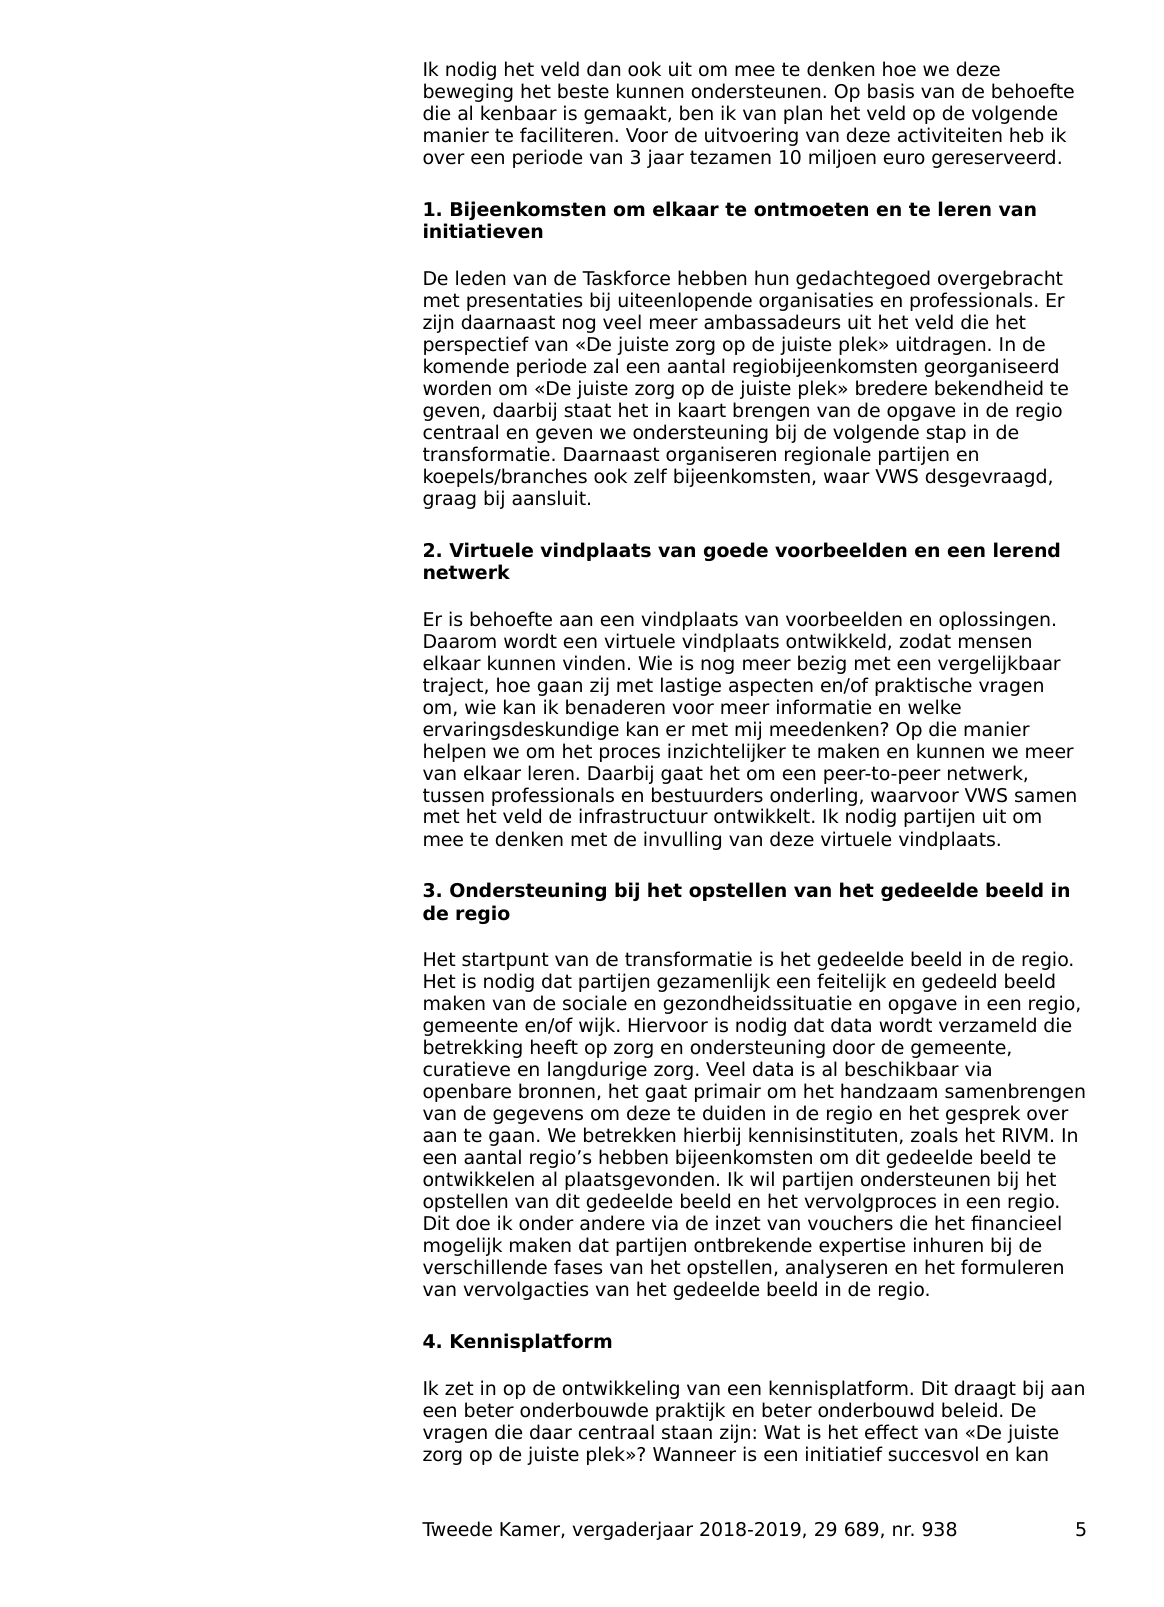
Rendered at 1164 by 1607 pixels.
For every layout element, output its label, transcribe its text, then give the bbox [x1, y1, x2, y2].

text De leden van de Taskforce hebben hun gedachtegoed overgebracht met presentaties bij uiteenlopende organisaties en professionals. Er zijn daarnaast nog veel meer ambassadeurs uit het veld die het perspectief van «De juiste zorg op de juiste plek» uitdragen. In de komende periode zal een aantal regiobijeenkomsten georganiseerd worden om «De juiste zorg op de juiste plek» bredere bekendheid te geven, daarbij staat het in kaart brengen van de opgave in de regio centraal en geven we ondersteuning bij de volgende stap in de transformatie. Daarnaast organiseren regionale partijen en koepels/branches ook zelf bijeenkomsten, waar VWS desgevraagd, graag bij aansluit. [422, 268, 1087, 510]
subtitle 2. Virtuele vindplaats van goede voorbeelden en een lerend netwerk [422, 540, 1087, 584]
text Het startpunt van de transformatie is het gedeelde beeld in de regio. Het is nodig dat partijen gezamenlijk een feitelijk en gedeeld beeld maken van de sociale en gezondheidssituatie en opgave in een regio, gemeente en/of wijk. Hiervoor is nodig dat data wordt verzameld die betrekking heeft op zorg en ondersteuning door de gemeente, curatieve en langdurige zorg. Veel data is al beschikbaar via openbare bronnen, het gaat primair om het handzaam samenbrengen van de gegevens om deze te duiden in de regio en het gesprek over aan te gaan. We betrekken hierbij kennisinstituten, zoals het RIVM. In een aantal regio’s hebben bijeenkomsten om dit gedeelde beeld te ontwikkelen al plaatsgevonden. Ik wil partijen ondersteunen bij het opstellen van dit gedeelde beeld en het vervolgproces in een regio. Dit doe ik onder andere via de inzet van vouchers die het financieel mogelijk maken dat partijen ontbrekende expertise inhuren bij de verschillende fases van het opstellen, analyseren en het formuleren van vervolgacties van het gedeelde beeld in de regio. [422, 949, 1087, 1301]
text Ik zet in op de ontwikkeling van een kennisplatform. Dit draagt bij aan een beter onderbouwde praktijk en beter onderbouwd beleid. De vragen die daar centraal staan zijn: Wat is het effect van «De juiste zorg op de juiste plek»? Wanneer is een initiatief succesvol en kan [422, 1378, 1087, 1466]
text Er is behoefte aan een vindplaats van voorbeelden en oplossingen. Daarom wordt een virtuele vindplaats ontwikkeld, zodat mensen elkaar kunnen vinden. Wie is nog meer bezig met een vergelijkbaar traject, hoe gaan zij met lastige aspecten en/of praktische vragen om, wie kan ik benaderen voor meer informatie en welke ervaringsdeskundige kan er met mij meedenken? Op die manier helpen we om het proces inzichtelijker te maken en kunnen we meer van elkaar leren. Daarbij gaat het om een peer-to-peer netwerk, tussen professionals en bestuurders onderling, waarvoor VWS samen met het veld de infrastructuur ontwikkelt. Ik nodig partijen uit om mee te denken met de invulling van deze virtuele vindplaats. [422, 609, 1087, 850]
subtitle 3. Ondersteuning bij het opstellen van het gedeelde beeld in de regio [422, 880, 1087, 924]
text Ik nodig het veld dan ook uit om mee te denken hoe we deze beweging het beste kunnen ondersteunen. Op basis van de behoefte die al kenbaar is gemaakt, ben ik van plan het veld op de volgende manier te faciliteren. Voor de uitvoering van deze activiteiten heb ik over een periode van 3 jaar tezamen 10 miljoen euro gereserveerd. [422, 59, 1087, 169]
subtitle 1. Bijeenkomsten om elkaar te ontmoeten en te leren van initiatieven [422, 199, 1087, 243]
subtitle 4. Kennisplatform [422, 1331, 1087, 1353]
